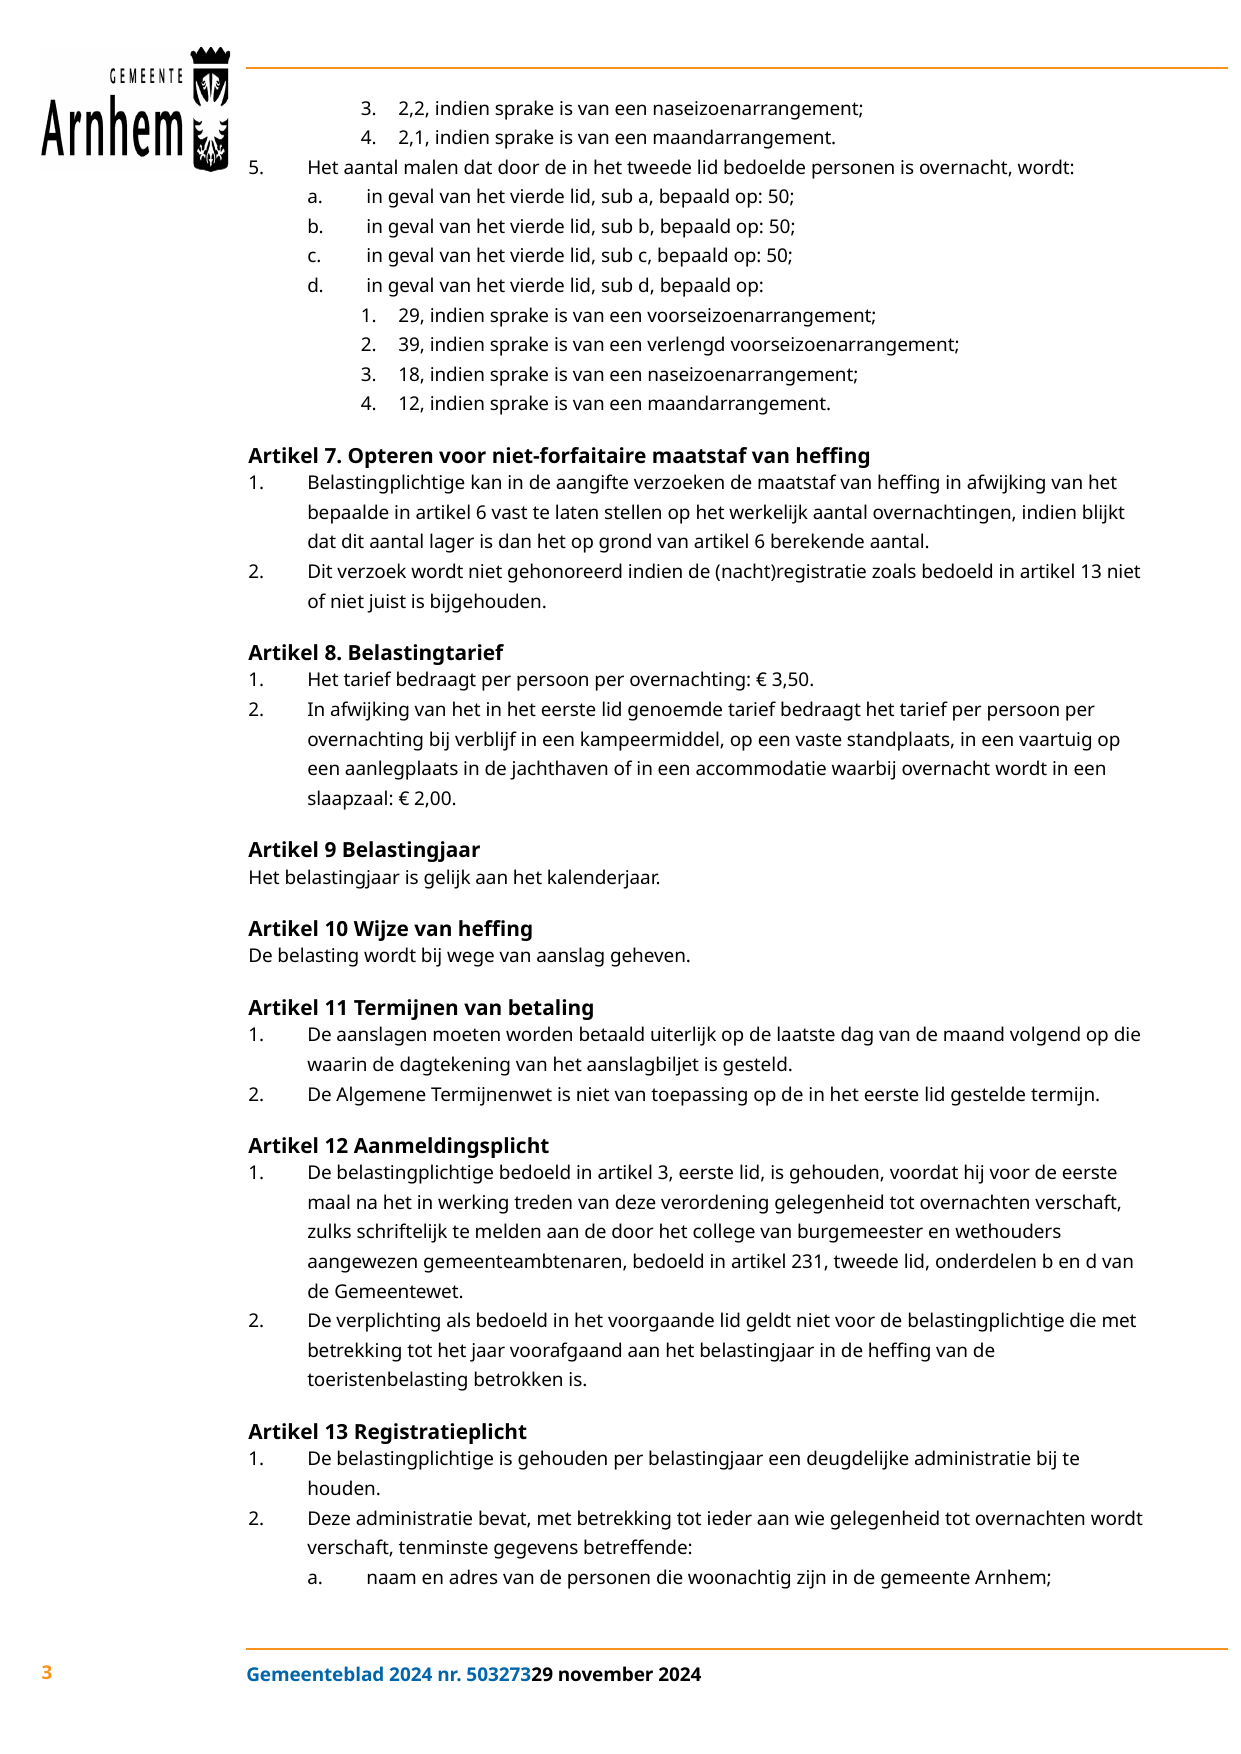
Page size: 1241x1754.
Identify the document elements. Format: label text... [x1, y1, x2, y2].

text Artikel 8. Belastingtarief [248, 638, 1152, 667]
list De verplichting als bedoeld in het voorgaande lid geldt niet voor de belastingplichtige die met betrekking tot het jaar voorafgaand aan het belastingjaar in de heffing van de toeristenbelasting betrokken is. [248, 1307, 1152, 1392]
list 2,1, indien sprake is van een maandarrangement. [361, 124, 1152, 150]
list De belastingplichtige bedoeld in artikel 3, eerste lid, is gehouden, voordat hij voor de eerste maal na het in werking treden van deze verordening gelegenheid tot overnachten verschaft, zulks schriftelijk te melden aan de door het college van burgemeester en wethouders aangewezen gemeenteambtenaren, bedoeld in artikel 231, tweede lid, onderdelen b en d van de Gemeentewet. [248, 1159, 1152, 1304]
picture [41, 47, 231, 172]
text Artikel 10 Wijze van heffing [248, 914, 1152, 943]
list naam en adres van de personen die woonachtig zijn in de gemeente Arnhem; [307, 1564, 1152, 1589]
list 29, indien sprake is van een voorseizoenarrangement; [361, 302, 1152, 328]
list In afwijking van het in het eerste lid genoemde tarief bedraagt het tarief per persoon per overnachting bij verblijf in een kampeermiddel, op een vaste standplaats, in een vaartuig op een aanlegplaats in de jachthaven of in een accommodatie waarbij overnacht wordt in een slaapzaal: € 2,00. [248, 696, 1152, 811]
text Artikel 9 Belastingjaar [248, 835, 1152, 864]
list Belastingplichtige kan in de aangifte verzoeken de maatstaf van heffing in afwijking van het bepaalde in artikel 6 vast te laten stellen op het werkelijk aantal overnachtingen, indien blijkt dat dit aantal lager is dan het op grond van artikel 6 berekende aantal. [248, 469, 1152, 554]
list 12, indien sprake is van een maandarrangement. [361, 391, 1152, 416]
list Het tarief bedraagt per persoon per overnachting: € 3,50. [248, 667, 1152, 692]
text De belasting wordt bij wege van aanslag geheven. [248, 943, 1152, 968]
list 18, indien sprake is van een naseizoenarrangement; [361, 361, 1152, 387]
text Artikel 12 Aanmeldingsplicht [248, 1131, 1152, 1159]
list in geval van het vierde lid, sub d, bepaald op: [307, 272, 1152, 298]
text Artikel 7. Opteren voor niet-forfaitaire maatstaf van heffing [248, 441, 1152, 469]
list Deze administratie bevat, met betrekking tot ieder aan wie gelegenheid tot overnachten wordt verschaft, tenminste gegevens betreffende: [248, 1505, 1152, 1560]
list in geval van het vierde lid, sub c, bepaald op: 50; [307, 243, 1152, 268]
list De Algemene Termijnenwet is niet van toepassing op de in het eerste lid gestelde termijn. [248, 1081, 1152, 1106]
list in geval van het vierde lid, sub a, bepaald op: 50; [307, 183, 1152, 209]
list Het aantal malen dat door de in het tweede lid bedoelde personen is overnacht, wordt: [248, 154, 1152, 180]
list 39, indien sprake is van een verlengd voorseizoenarrangement; [361, 331, 1152, 357]
text Artikel 13 Registratieplicht [248, 1417, 1152, 1446]
list De aanslagen moeten worden betaald uiterlijk op de laatste dag van de maand volgend op die waarin de dagtekening van het aanslagbiljet is gesteld. [248, 1022, 1152, 1077]
text Artikel 11 Termijnen van betaling [248, 993, 1152, 1022]
list De belastingplichtige is gehouden per belastingjaar een deugdelijke administratie bij te houden. [248, 1446, 1152, 1501]
list 2,2, indien sprake is van een naseizoenarrangement; [361, 95, 1152, 121]
text Het belastingjaar is gelijk aan het kalenderjaar. [248, 864, 1152, 889]
list Dit verzoek wordt niet gehonoreerd indien de (nacht)registratie zoals bedoeld in artikel 13 niet of niet juist is bijgehouden. [248, 558, 1152, 613]
list in geval van het vierde lid, sub b, bepaald op: 50; [307, 213, 1152, 239]
